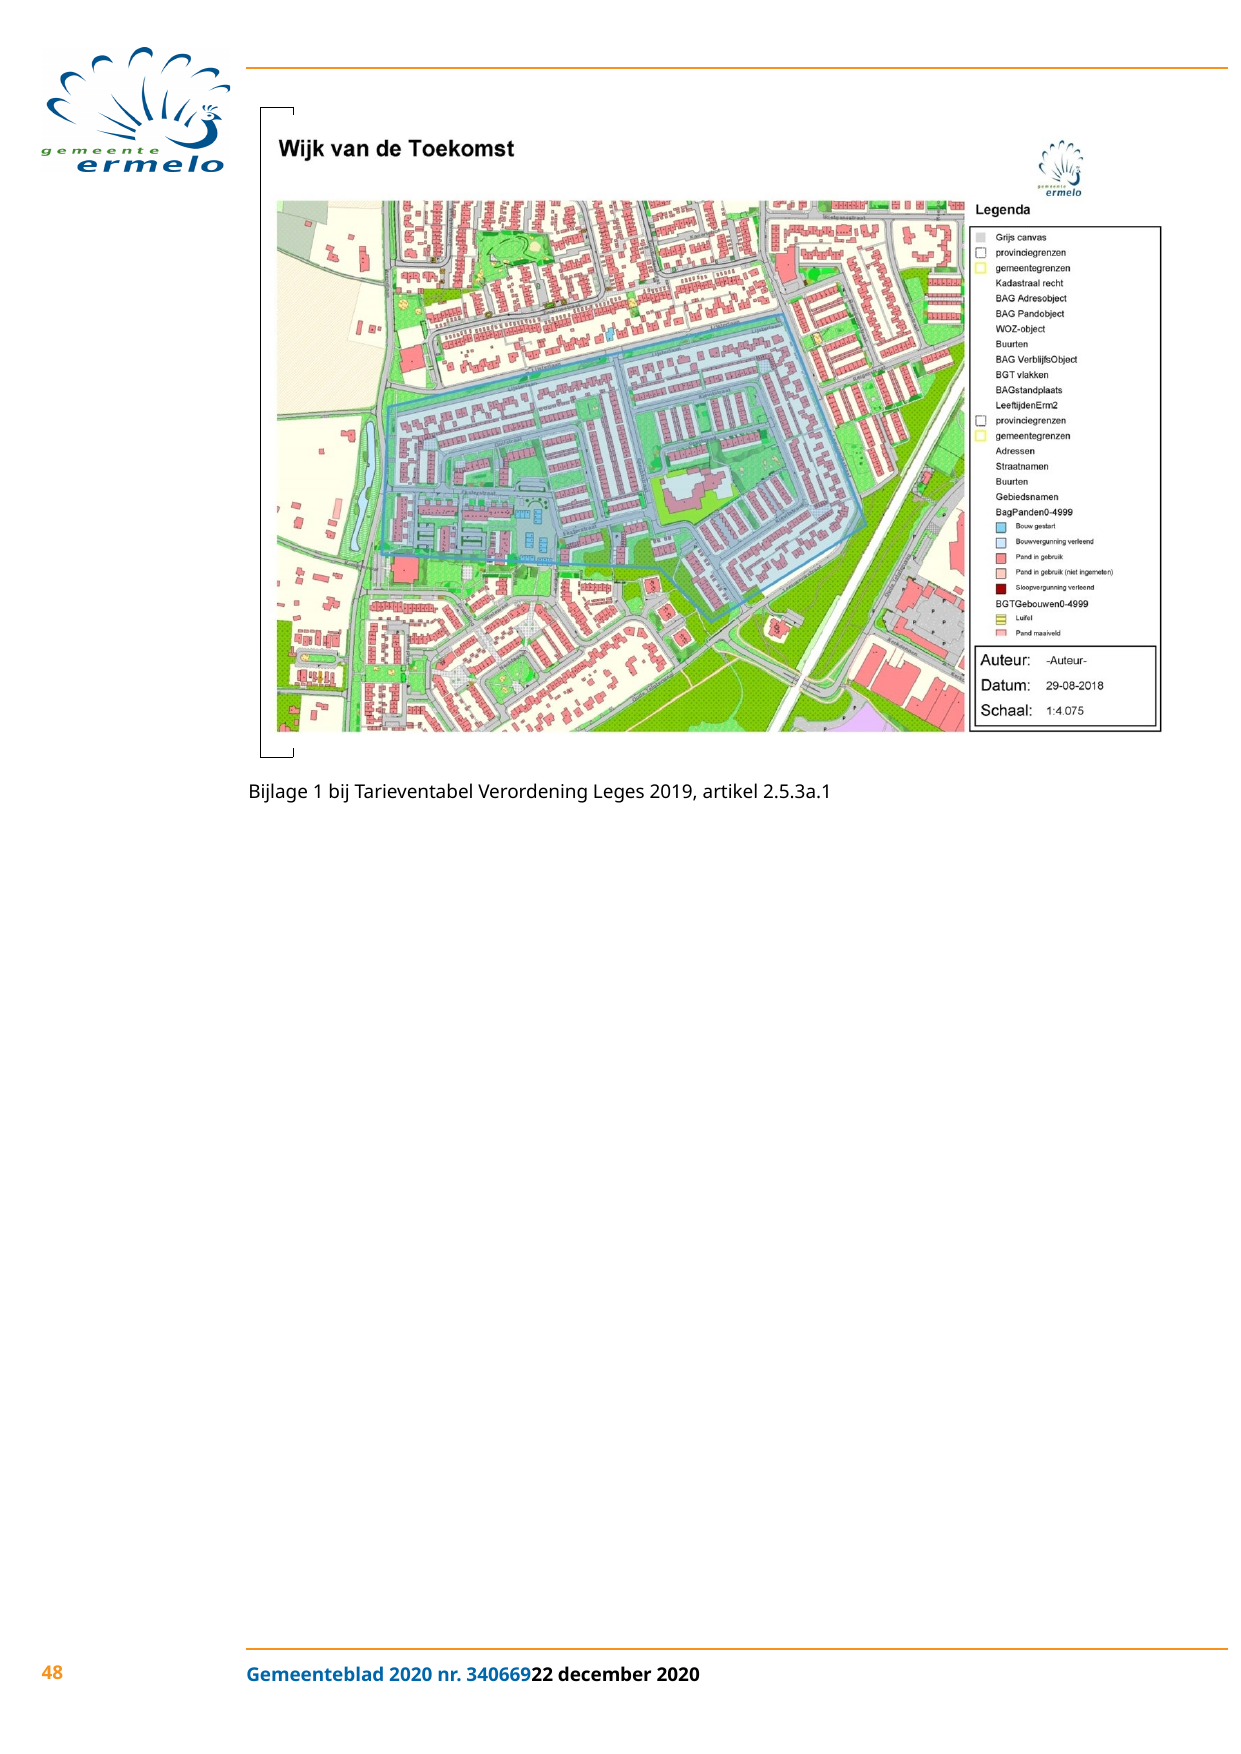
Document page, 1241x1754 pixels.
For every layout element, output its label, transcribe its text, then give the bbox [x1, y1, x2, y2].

picture [41, 47, 231, 172]
text Bijlage 1 bij Tarieventabel Verordening Leges 2019, artikel 2.5.3a.1 [248, 778, 1152, 804]
picture [268, 115, 1173, 748]
